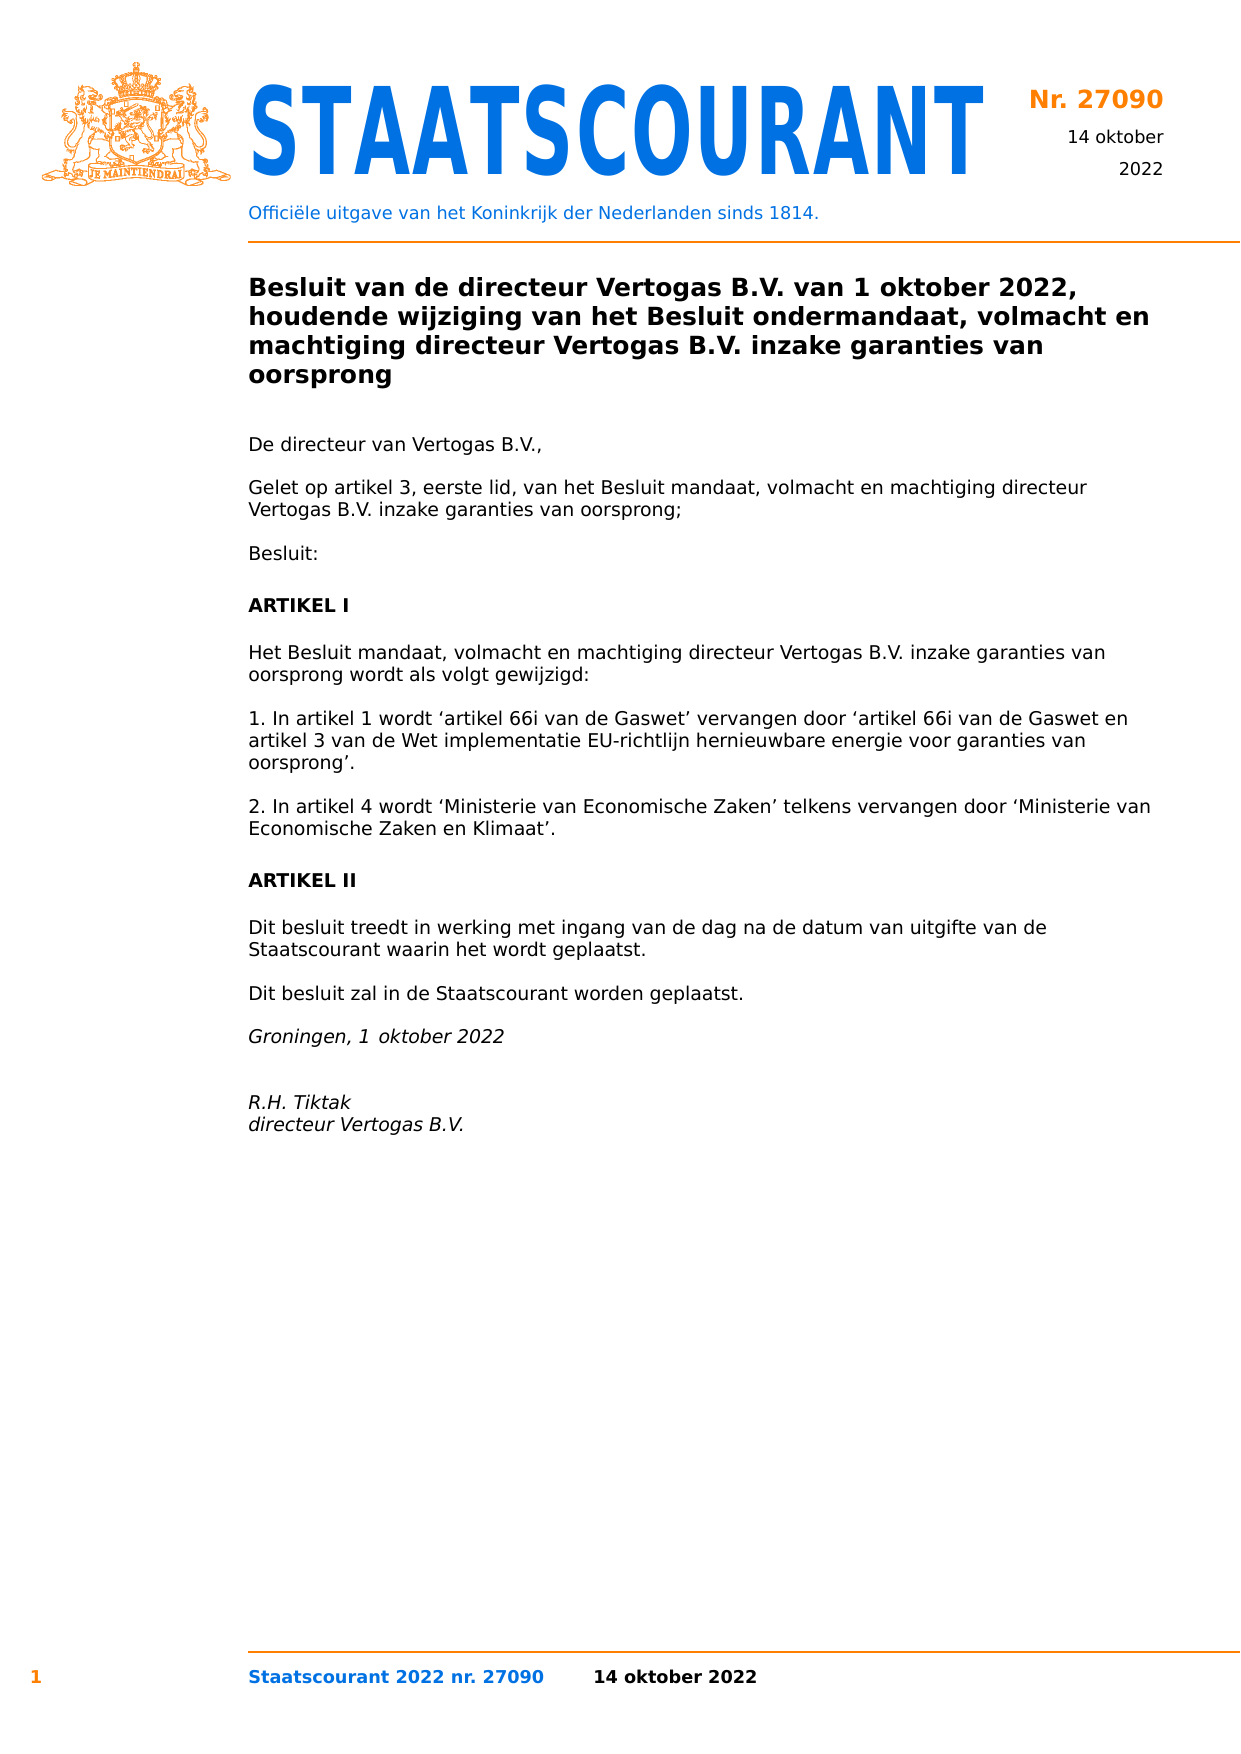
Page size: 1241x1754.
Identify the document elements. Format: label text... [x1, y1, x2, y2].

text Dit besluit treedt in werking met ingang van de dag na de datum van uitgifte van de Staatscourant waarin het wordt geplaatst. [248, 917, 1163, 961]
text 1. In artikel 1 wordt ‘artikel 66i van de Gaswet’ vervangen door ‘artikel 66i van de Gaswet en artikel 3 van de Wet implementatie EU-richtlijn hernieuwbare energie voor garanties van oorsprong’. [248, 708, 1163, 774]
text 2. In artikel 4 wordt ‘Ministerie van Economische Zaken’ telkens vervangen door ‘Ministerie van Economische Zaken en Klimaat’. [248, 796, 1163, 840]
subtitle ARTIKEL II [248, 870, 1163, 892]
table_header [25, 62, 248, 241]
table_cell 14 oktober [998, 121, 1240, 153]
subtitle Besluit van de directeur Vertogas B.V. van 1 oktober 2022, houdende wijziging van het Besluit ondermandaat, volmacht en machtiging directeur Vertogas B.V. inzake garanties van oorsprong [248, 273, 1163, 390]
table_cell 2022 [998, 153, 1240, 203]
text Gelet op artikel 3, eerste lid, van het Besluit mandaat, volmacht en machtiging directeur Vertogas B.V. inzake garanties van oorsprong; [248, 477, 1163, 521]
table_header STAATSCOURANT [248, 62, 998, 203]
subtitle ARTIKEL I [248, 595, 1163, 617]
text De directeur van Vertogas B.V., [248, 433, 1163, 455]
text Het Besluit mandaat, volmacht en machtiging directeur Vertogas B.V. inzake garanties van oorsprong wordt als volgt gewijzigd: [248, 642, 1163, 686]
text R.H. Tiktak directeur Vertogas B.V. [248, 1070, 1163, 1136]
text Besluit: [248, 543, 1163, 565]
text Dit besluit zal in de Staatscourant worden geplaatst. [248, 982, 1163, 1004]
table_header Nr. 27090 [998, 62, 1240, 121]
table_cell Officiële uitgave van het Koninkrijk der Nederlanden sinds 1814. [248, 203, 1240, 241]
text Groningen, 1 oktober 2022 [248, 1026, 1163, 1048]
picture [41, 62, 231, 186]
